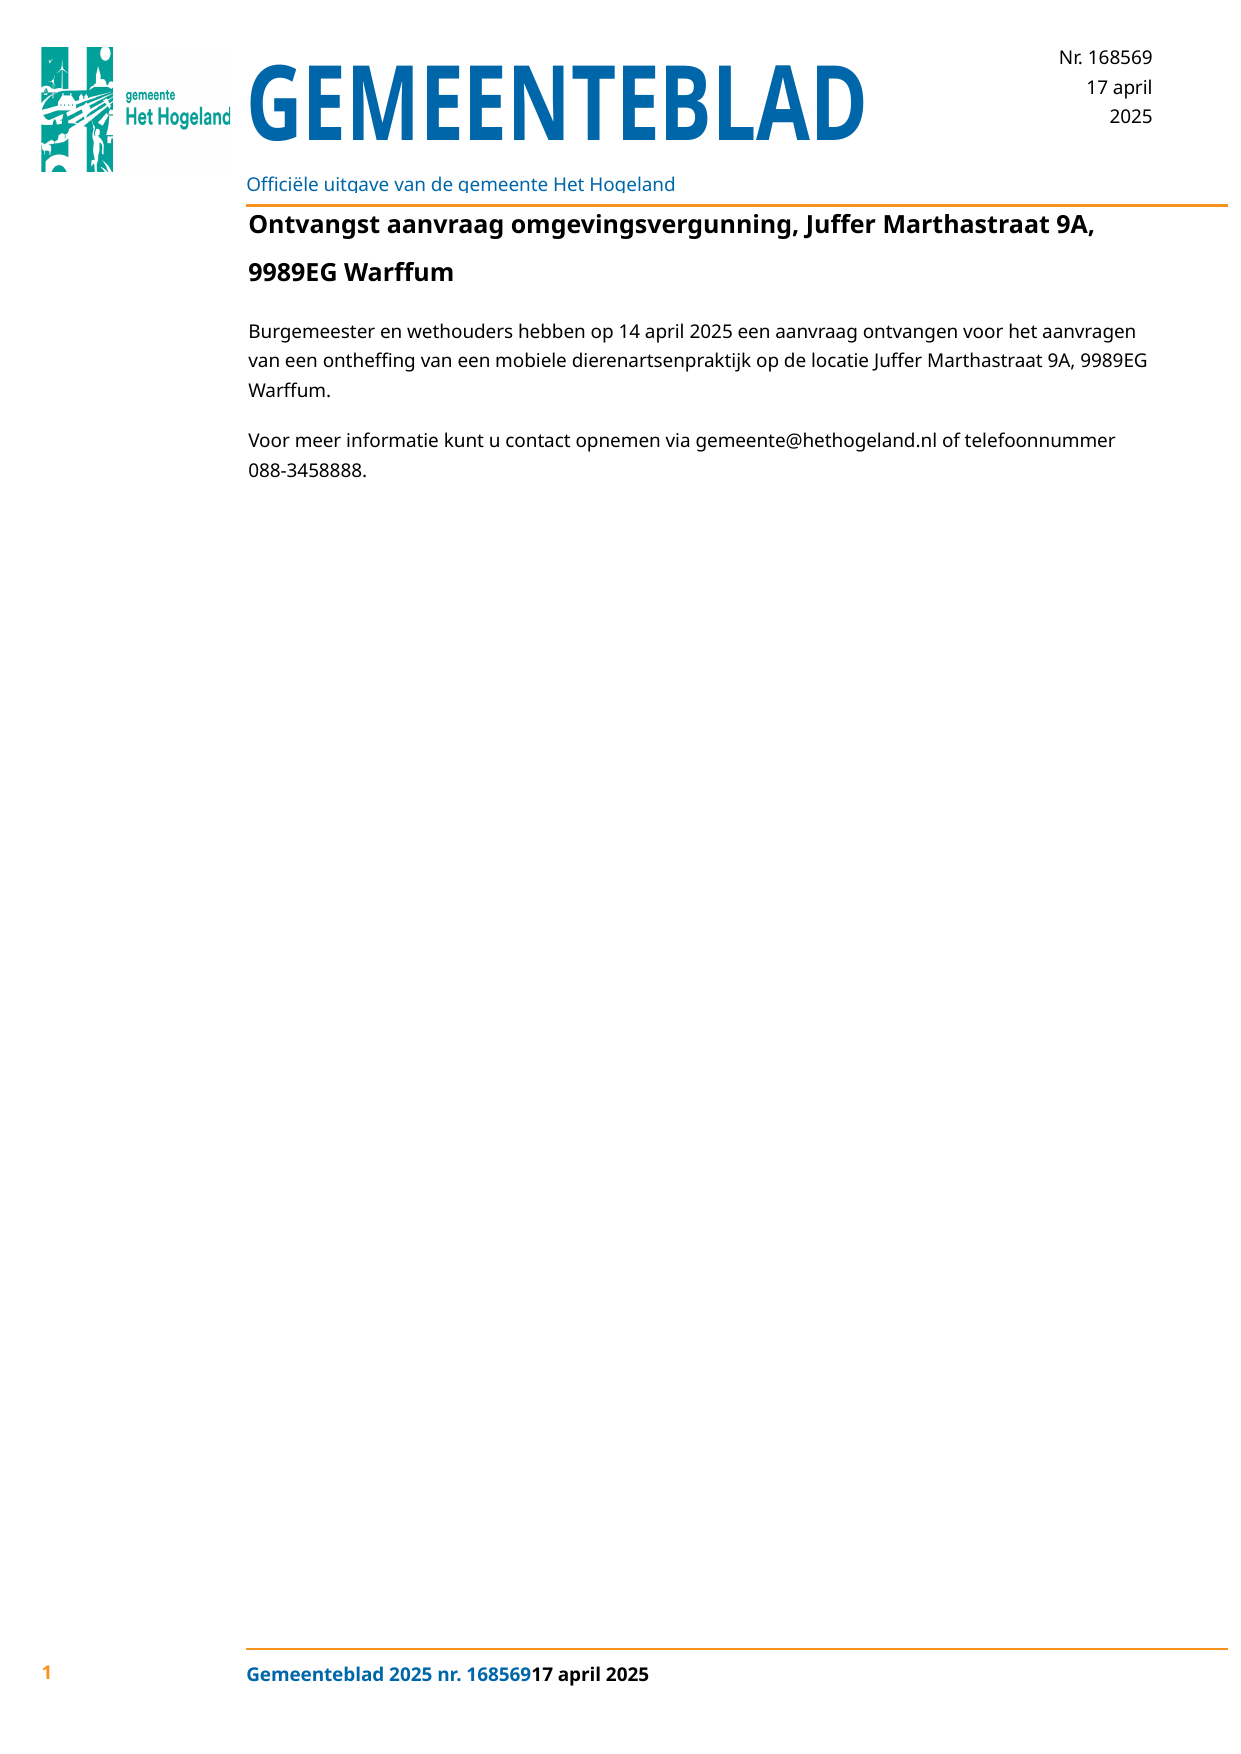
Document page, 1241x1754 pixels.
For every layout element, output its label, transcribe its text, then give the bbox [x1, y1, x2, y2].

picture [41, 47, 231, 172]
text Ontvangst aanvraag omgevingsvergunning, Juffer Marthastraat 9A, 9989EG Warffum [248, 207, 1152, 288]
text Burgemeester en wethouders hebben op 14 april 2025 een aanvraag ontvangen voor het aanvragen van een ontheffing van een mobiele dierenartsenpraktijk op de locatie Juffer Marthastraat 9A, 9989EG Warffum. [248, 318, 1152, 403]
text Voor meer informatie kunt u contact opnemen via gemeente@hethogeland.nl of telefoonnummer 088-3458888. [248, 427, 1152, 483]
